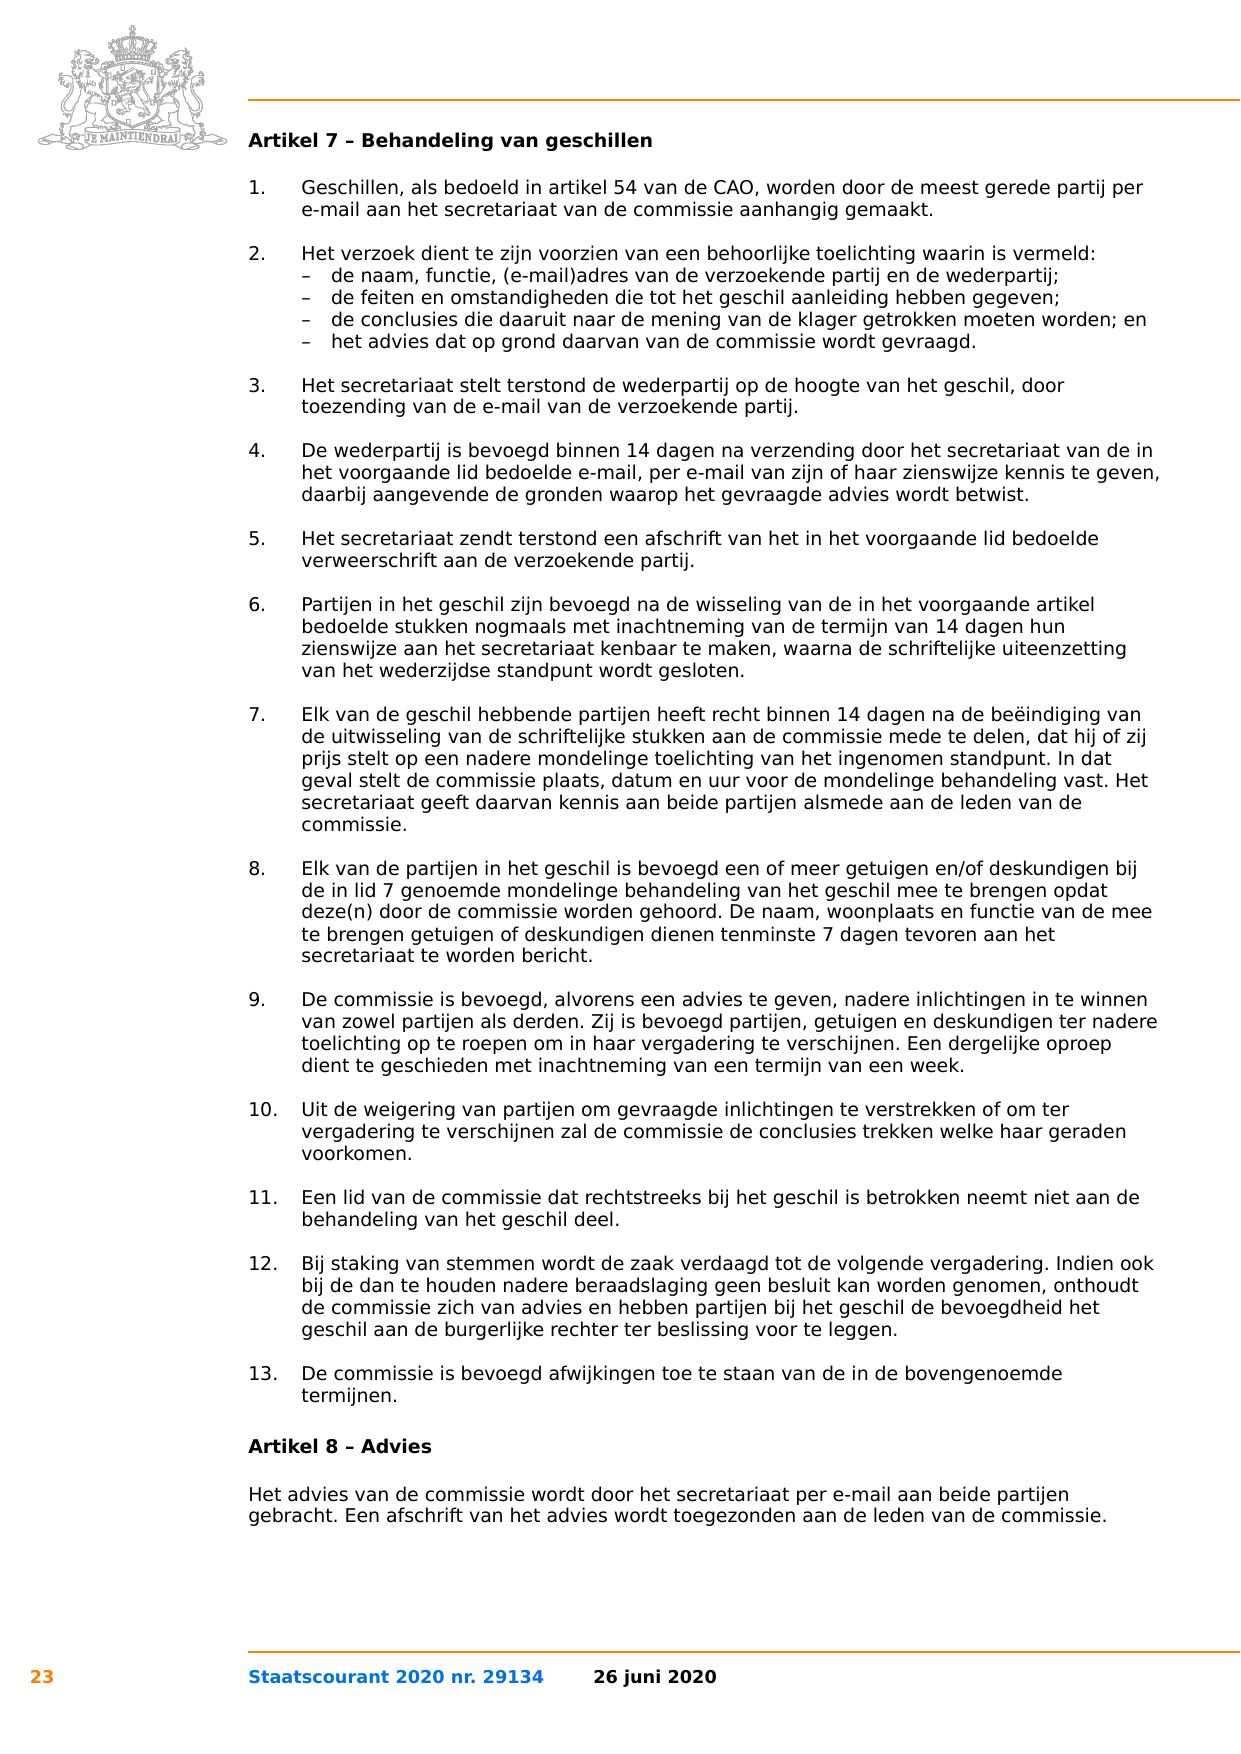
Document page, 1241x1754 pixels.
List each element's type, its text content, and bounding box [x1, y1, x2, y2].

text 7. Elk van de geschil hebbende partijen heeft recht binnen 14 dagen na de beëindiging van de uitwisseling van de schriftelijke stukken aan de commissie mede te delen, dat hij of zij prijs stelt op een nadere mondelinge toelichting van het ingenomen standpunt. In dat geval stelt de commissie plaats, datum en uur voor de mondelinge behandeling vast. Het secretariaat geeft daarvan kennis aan beide partijen alsmede aan de leden van de commissie. [248, 704, 1163, 836]
picture [38, 25, 227, 150]
text – de naam, functie, (e-mail)adres van de verzoekende partij en de wederpartij; [301, 265, 1163, 287]
text 9. De commissie is bevoegd, alvorens een advies te geven, nadere inlichtingen in te winnen van zowel partijen als derden. Zij is bevoegd partijen, getuigen en deskundigen ter nadere toelichting op te roepen om in haar vergadering te verschijnen. Een dergelijke oproep dient te geschieden met inachtneming van een termijn van een week. [248, 989, 1163, 1077]
text 3. Het secretariaat stelt terstond de wederpartij op de hoogte van het geschil, door toezending van de e-mail van de verzoekende partij. [248, 374, 1163, 418]
text 6. Partijen in het geschil zijn bevoegd na de wisseling van de in het voorgaande artikel bedoelde stukken nogmaals met inachtneming van de termijn van 14 dagen hun zienswijze aan het secretariaat kenbaar te maken, waarna de schriftelijke uiteenzetting van het wederzijdse standpunt wordt gesloten. [248, 594, 1163, 682]
text 12. Bij staking van stemmen wordt de zaak verdaagd tot de volgende vergadering. Indien ook bij de dan te houden nadere beraadslaging geen besluit kan worden genomen, onthoudt de commissie zich van advies en hebben partijen bij het geschil de bevoegdheid het geschil aan de burgerlijke rechter ter beslissing voor te leggen. [248, 1253, 1163, 1341]
text Het advies van de commissie wordt door het secretariaat per e-mail aan beide partijen gebracht. Een afschrift van het advies wordt toegezonden aan de leden van de commissie. [248, 1483, 1163, 1527]
text – het advies dat op grond daarvan van de commissie wordt gevraagd. [301, 331, 1163, 353]
text 10. Uit de weigering van partijen om gevraagde inlichtingen te verstrekken of om ter vergadering te verschijnen zal de commissie de conclusies trekken welke haar geraden voorkomen. [248, 1099, 1163, 1165]
text 8. Elk van de partijen in het geschil is bevoegd een of meer getuigen en/of deskundigen bij de in lid 7 genoemde mondelinge behandeling van het geschil mee te brengen opdat deze(n) door de commissie worden gehoord. De naam, woonplaats en functie van de mee te brengen getuigen of deskundigen dienen tenminste 7 dagen tevoren aan het secretariaat te worden bericht. [248, 857, 1163, 967]
text 5. Het secretariaat zendt terstond een afschrift van het in het voorgaande lid bedoelde verweerschrift aan de verzoekende partij. [248, 528, 1163, 572]
text 1. Geschillen, als bedoeld in artikel 54 van de CAO, worden door de meest gerede partij per e-mail aan het secretariaat van de commissie aanhangig gemaakt. [248, 177, 1163, 221]
subtitle Artikel 7 – Behandeling van geschillen [248, 130, 1163, 152]
text 13. De commissie is bevoegd afwijkingen toe te staan van de in de bovengenoemde termijnen. [248, 1362, 1163, 1406]
subtitle Artikel 8 – Advies [248, 1436, 1163, 1458]
text 4. De wederpartij is bevoegd binnen 14 dagen na verzending door het secretariaat van de in het voorgaande lid bedoelde e-mail, per e-mail van zijn of haar zienswijze kennis te geven, daarbij aangevende de gronden waarop het gevraagde advies wordt betwist. [248, 440, 1163, 506]
text – de feiten en omstandigheden die tot het geschil aanleiding hebben gegeven; [301, 287, 1163, 309]
text – de conclusies die daaruit naar de mening van de klager getrokken moeten worden; en [301, 309, 1163, 331]
text 11. Een lid van de commissie dat rechtstreeks bij het geschil is betrokken neemt niet aan de behandeling van het geschil deel. [248, 1187, 1163, 1231]
text 2. Het verzoek dient te zijn voorzien van een behoorlijke toelichting waarin is vermeld: [248, 243, 1163, 265]
